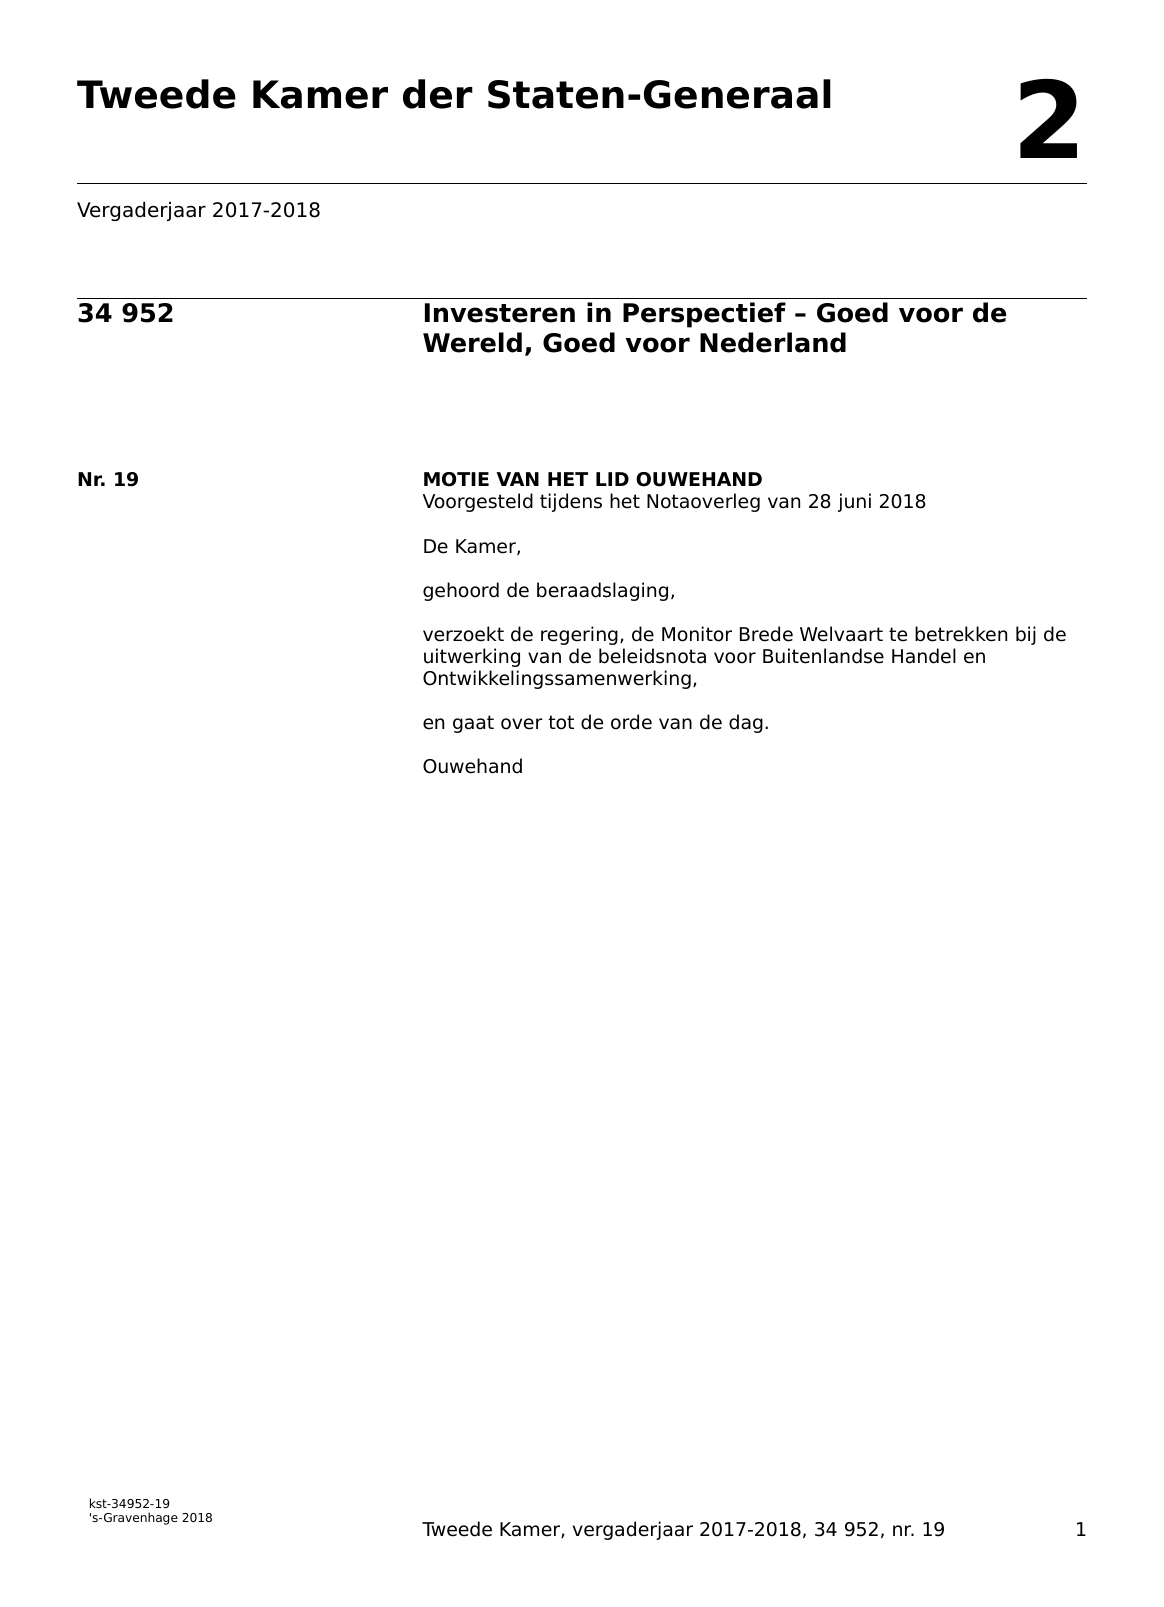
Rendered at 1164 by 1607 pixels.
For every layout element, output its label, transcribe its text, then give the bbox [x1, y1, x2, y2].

text Ouwehand [422, 756, 1087, 778]
table_cell Vergaderjaar 2017-2018 [77, 184, 1087, 298]
table_header 2 [886, 59, 1087, 183]
table_header Tweede Kamer der Staten-Generaal [77, 59, 886, 183]
text 's-Gravenhage 2018 [88, 1511, 323, 1525]
text gehoord de beraadslaging, [422, 580, 1087, 602]
text verzoekt de regering, de Monitor Brede Welvaart te betrekken bij de uitwerking van de beleidsnota voor Buitenlandse Handel en Ontwikkelingssamenwerking, [422, 624, 1087, 690]
subtitle Nr. 19 MOTIE VAN HET LID OUWEHAND [77, 469, 1087, 491]
text en gaat over tot de orde van de dag. [422, 712, 1087, 734]
subtitle 34 952 Investeren in Perspectief – Goed voor de Wereld, Goed voor Nederland [77, 299, 1087, 358]
text Voorgesteld tijdens het Notaoverleg van 28 juni 2018 [422, 491, 1087, 513]
text De Kamer, [422, 536, 1087, 557]
text kst-34952-19 [88, 1497, 323, 1511]
